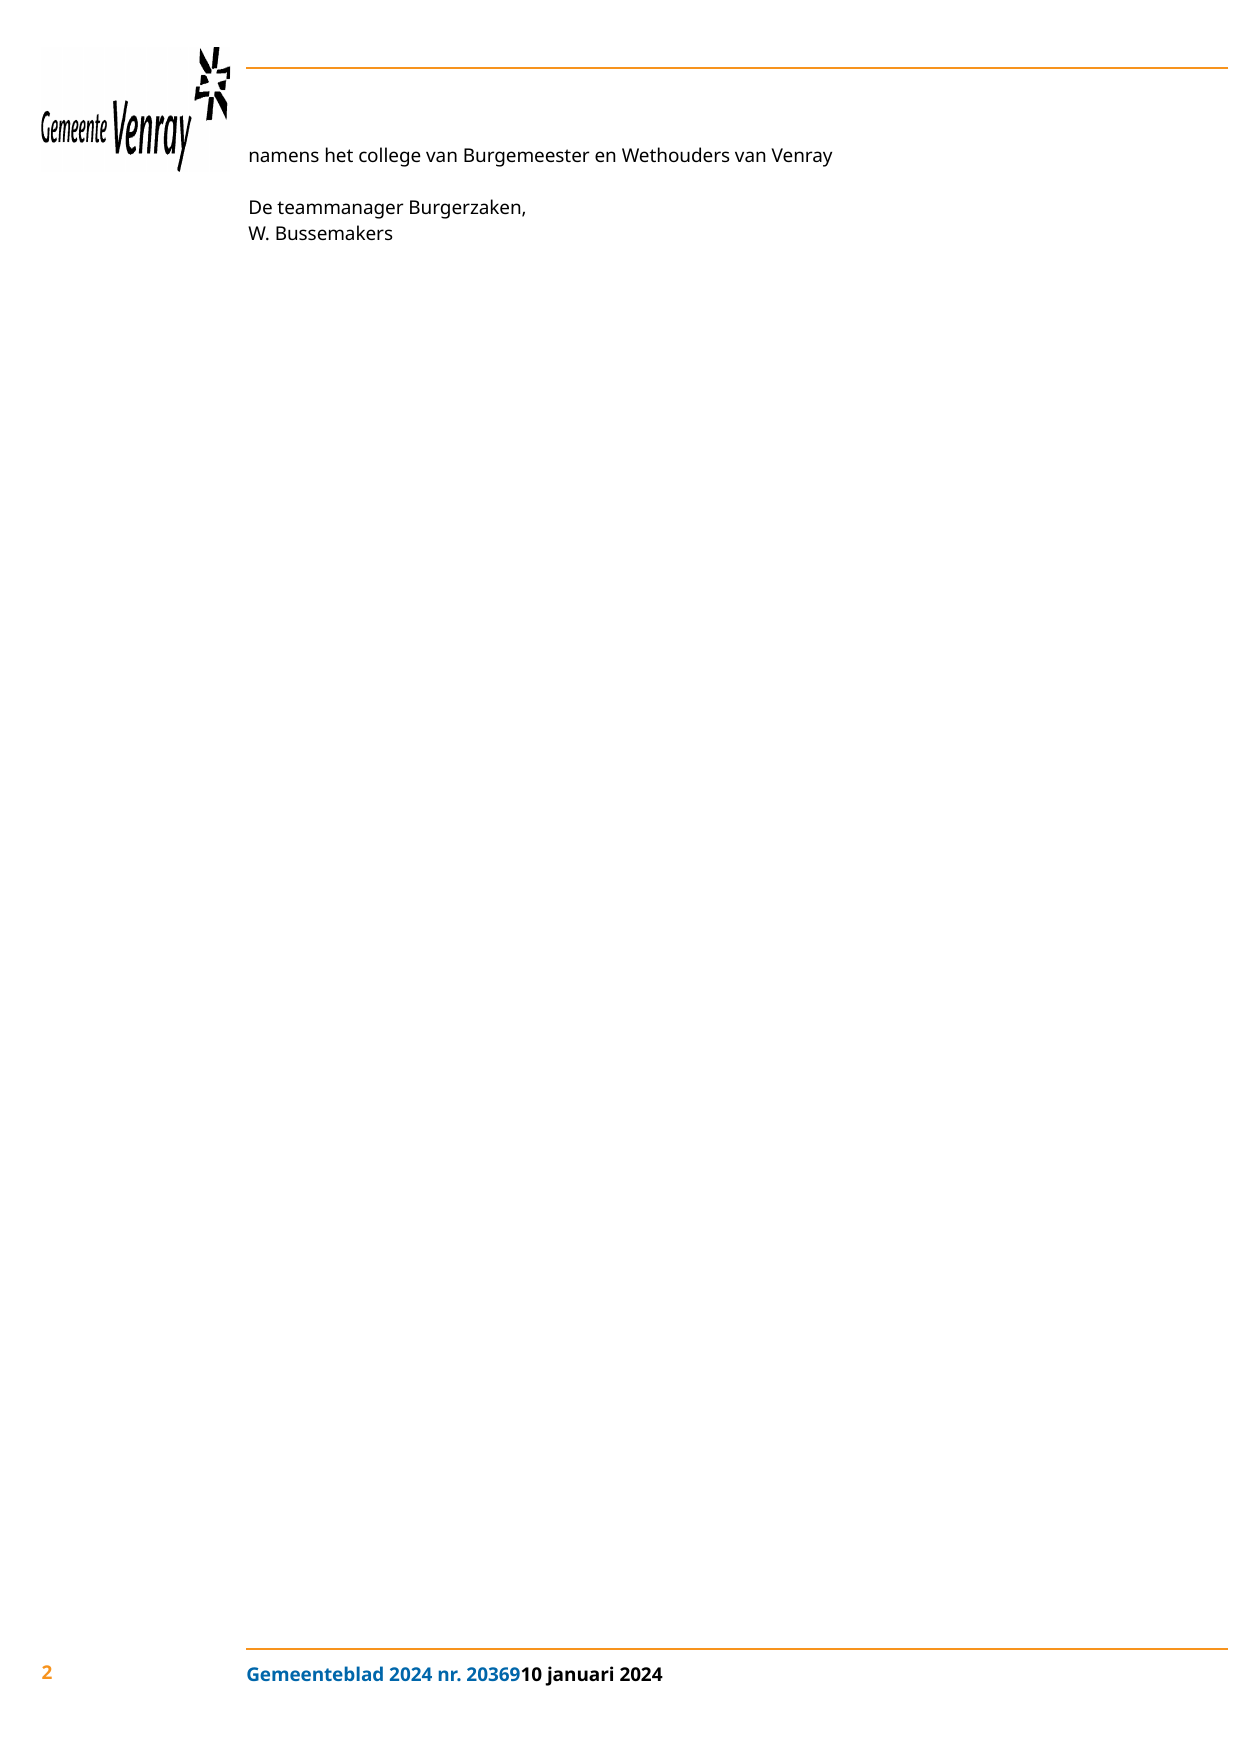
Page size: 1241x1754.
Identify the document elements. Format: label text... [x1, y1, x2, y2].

text W. Bussemakers [248, 220, 1152, 246]
text namens het college van Burgemeester en Wethouders van Venray [248, 143, 1152, 168]
text De teammanager Burgerzaken, [248, 194, 1152, 220]
picture [41, 47, 231, 172]
